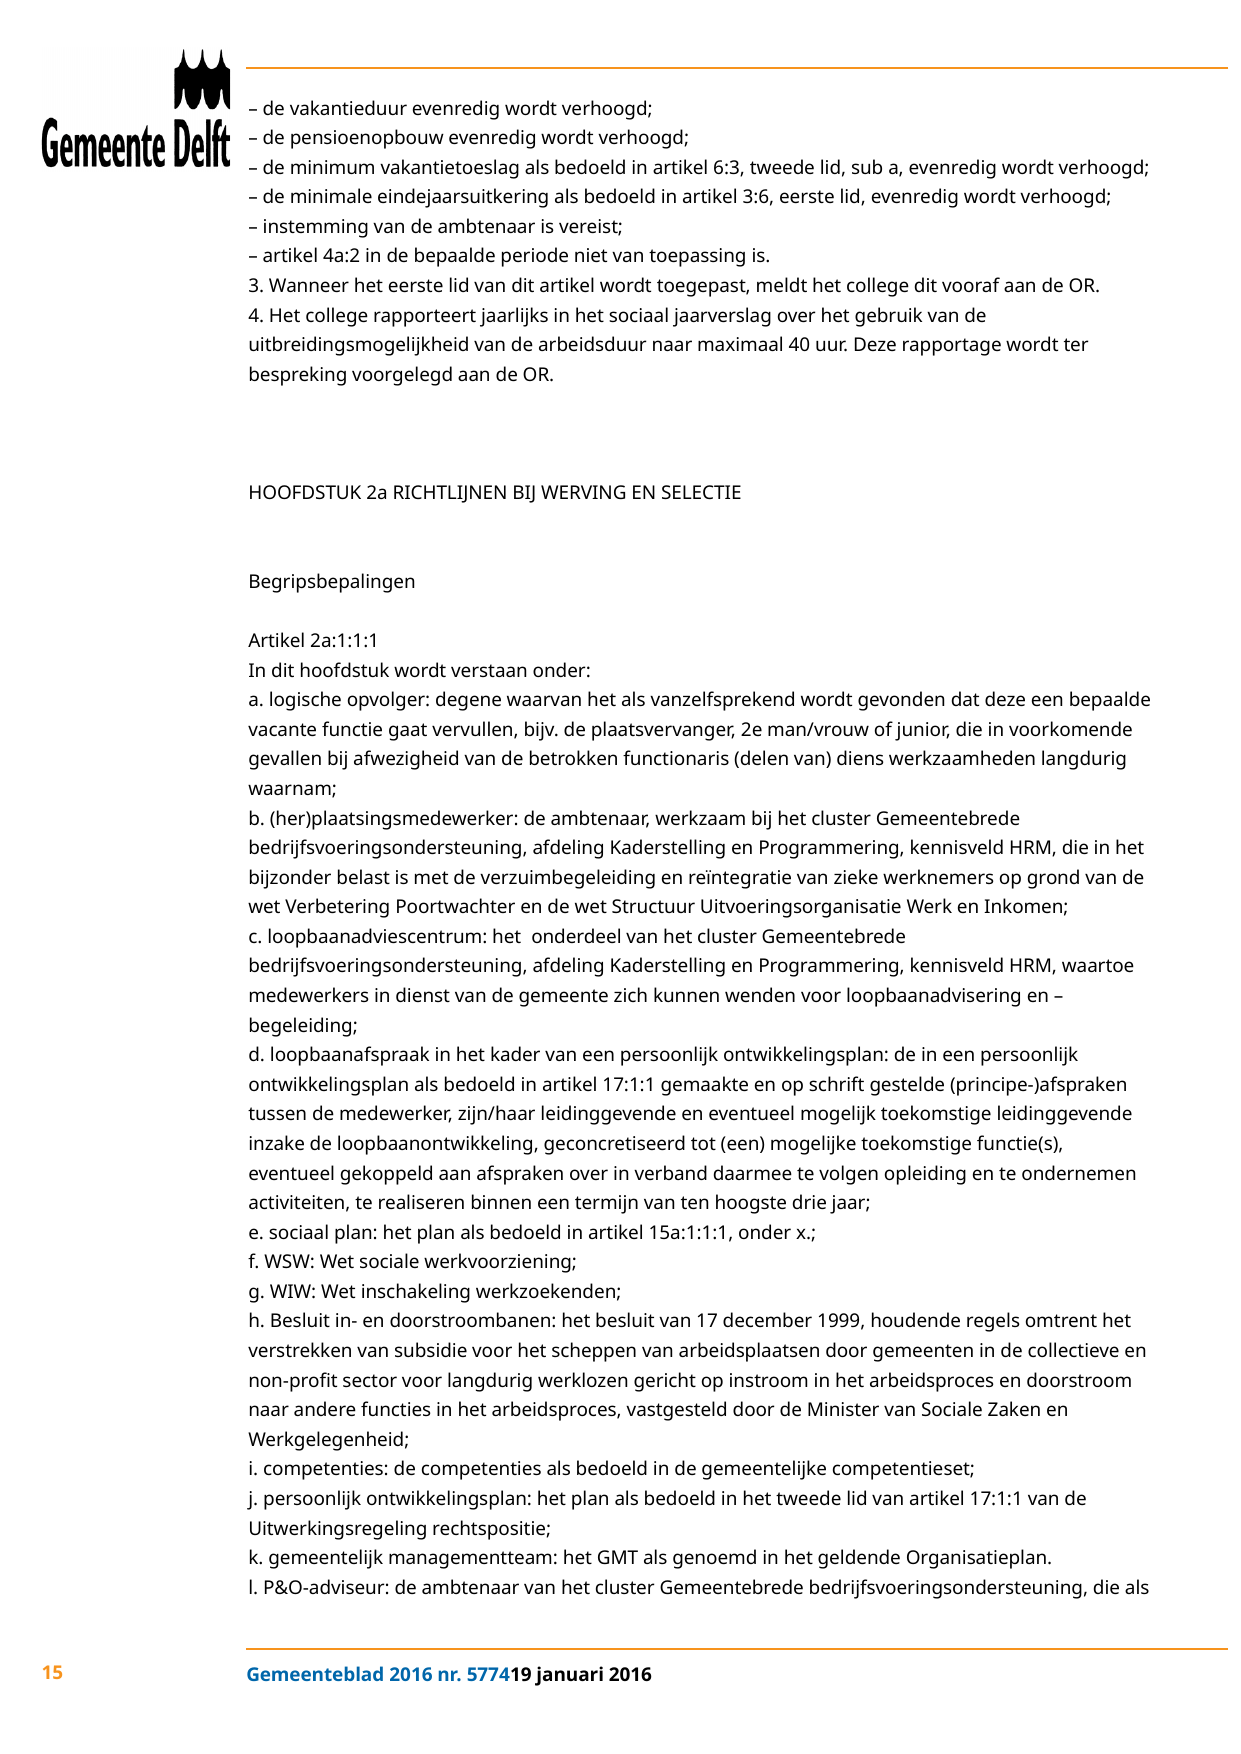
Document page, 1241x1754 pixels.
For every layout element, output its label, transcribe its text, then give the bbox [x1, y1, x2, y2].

text f. WSW: Wet sociale werkvoorziening; [248, 1248, 1152, 1274]
picture [41, 47, 231, 172]
text Begripsbepalingen [248, 568, 1152, 594]
text k. gemeentelijk managementteam: het GMT als genoemd in het geldende Organisatieplan. [248, 1544, 1152, 1570]
text HOOFDSTUK 2a RICHTLIJNEN BIJ WERVING EN SELECTIE [248, 479, 1152, 505]
text c. loopbaanadviescentrum: het onderdeel van het cluster Gemeentebrede bedrijfsvoeringsondersteuning, afdeling Kaderstelling en Programmering, kennisveld HRM, waartoe medewerkers in dienst van de gemeente zich kunnen wenden voor loopbaanadvisering en –begeleiding; [248, 923, 1152, 1038]
text In dit hoofdstuk wordt verstaan onder: [248, 657, 1152, 683]
text a. logische opvolger: degene waarvan het als vanzelfsprekend wordt gevonden dat deze een bepaalde vacante functie gaat vervullen, bijv. de plaatsvervanger, 2e man/vrouw of junior, die in voorkomende gevallen bij afwezigheid van de betrokken functionaris (delen van) diens werkzaamheden langdurig waarnam; [248, 686, 1152, 801]
text – artikel 4a:2 in de bepaalde periode niet van toepassing is. [248, 243, 1152, 268]
text i. competenties: de competenties als bedoeld in de gemeentelijke competentieset; [248, 1456, 1152, 1481]
text – de minimum vakantietoeslag als bedoeld in artikel 6:3, tweede lid, sub a, evenredig wordt verhoogd; [248, 154, 1152, 180]
text 3. Wanneer het eerste lid van dit artikel wordt toegepast, meldt het college dit vooraf aan de OR. [248, 272, 1152, 298]
text – de pensioenopbouw evenredig wordt verhoogd; [248, 124, 1152, 150]
text – instemming van de ambtenaar is vereist; [248, 213, 1152, 239]
text h. Besluit in- en doorstroombanen: het besluit van 17 december 1999, houdende regels omtrent het verstrekken van subsidie voor het scheppen van arbeidsplaatsen door gemeenten in de collectieve en non-profit sector voor langdurig werklozen gericht op instroom in het arbeidsproces en doorstroom naar andere functies in het arbeidsproces, vastgesteld door de Minister van Sociale Zaken en Werkgelegenheid; [248, 1308, 1152, 1452]
text g. WIW: Wet inschakeling werkzoekenden; [248, 1278, 1152, 1304]
text j. persoonlijk ontwikkelingsplan: het plan als bedoeld in het tweede lid van artikel 17:1:1 van de Uitwerkingsregeling rechtspositie; [248, 1485, 1152, 1541]
text 4. Het college rapporteert jaarlijks in het sociaal jaarverslag over het gebruik van de uitbreidingsmogelijkheid van de arbeidsduur naar maximaal 40 uur. Deze rapportage wordt ter bespreking voorgelegd aan de OR. [248, 302, 1152, 387]
text Artikel 2a:1:1:1 [248, 627, 1152, 653]
text b. (her)plaatsingsmedewerker: de ambtenaar, werkzaam bij het cluster Gemeentebrede bedrijfsvoeringsondersteuning, afdeling Kaderstelling en Programmering, kennisveld HRM, die in het bijzonder belast is met de verzuimbegeleiding en reïntegratie van zieke werknemers op grond van de wet Verbetering Poortwachter en de wet Structuur Uitvoeringsorganisatie Werk en Inkomen; [248, 805, 1152, 919]
text d. loopbaanafspraak in het kader van een persoonlijk ontwikkelingsplan: de in een persoonlijk ontwikkelingsplan als bedoeld in artikel 17:1:1 gemaakte en op schrift gestelde (principe-)afspraken tussen de medewerker, zijn/haar leidinggevende en eventueel mogelijk toekomstige leidinggevende inzake de loopbaanontwikkeling, geconcretiseerd tot (een) mogelijke toekomstige functie(s), eventueel gekoppeld aan afspraken over in verband daarmee te volgen opleiding en te ondernemen activiteiten, te realiseren binnen een termijn van ten hoogste drie jaar; [248, 1041, 1152, 1215]
text l. P&O-adviseur: de ambtenaar van het cluster Gemeentebrede bedrijfsvoeringsondersteuning, die als [248, 1574, 1152, 1600]
text – de vakantieduur evenredig wordt verhoogd; [248, 95, 1152, 121]
text – de minimale eindejaarsuitkering als bedoeld in artikel 3:6, eerste lid, evenredig wordt verhoogd; [248, 183, 1152, 209]
text e. sociaal plan: het plan als bedoeld in artikel 15a:1:1:1, onder x.; [248, 1219, 1152, 1245]
